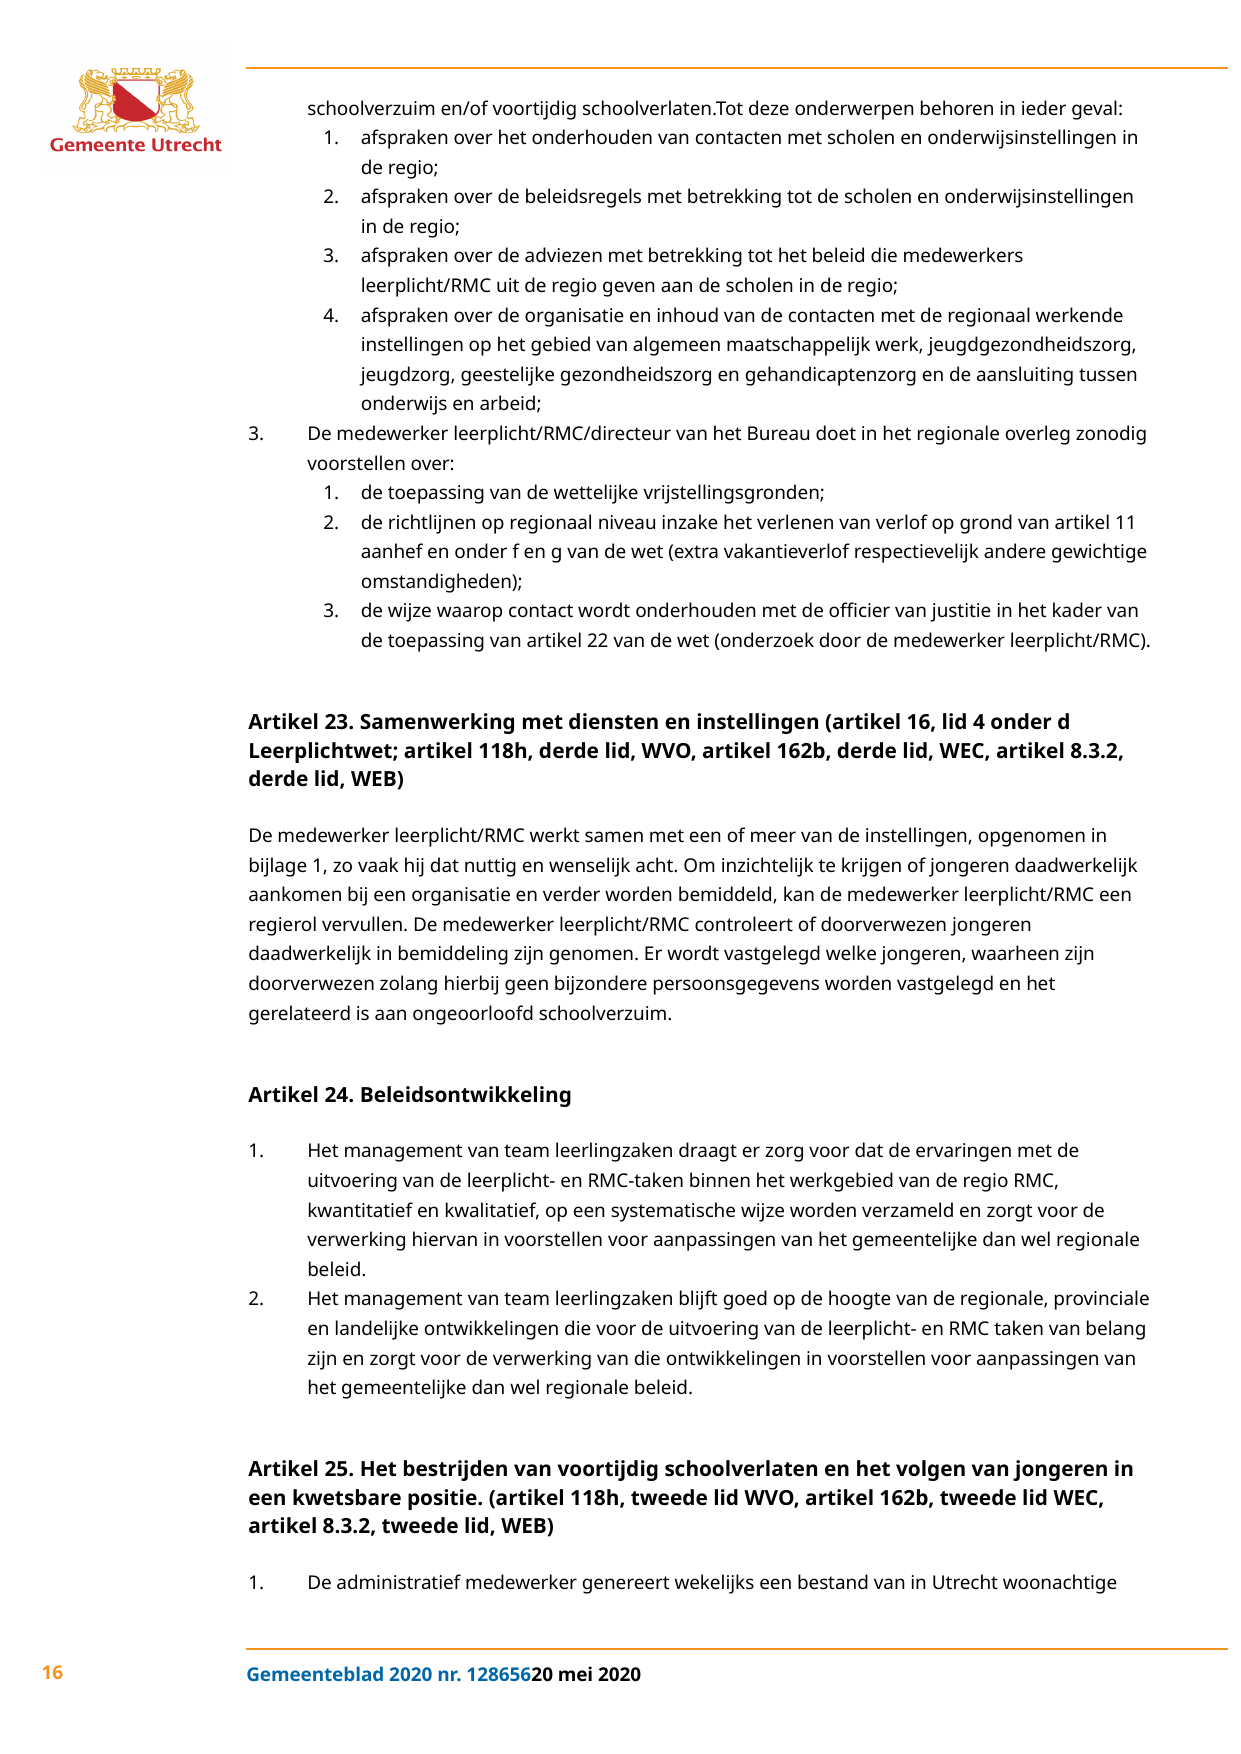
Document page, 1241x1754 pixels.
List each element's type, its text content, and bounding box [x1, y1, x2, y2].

list Het management van team leerlingzaken draagt er zorg voor dat de ervaringen met de uitvoering van de leerplicht- en RMC-taken binnen het werkgebied van de regio RMC, kwantitatief en kwalitatief, op een systematische wijze worden verzameld en zorgt voor de verwerking hiervan in voorstellen voor aanpassingen van het gemeentelijke dan wel regionale beleid. [248, 1138, 1152, 1282]
list afspraken over de adviezen met betrekking tot het beleid die medewerkers leerplicht/RMC uit de regio geven aan de scholen in de regio; [323, 243, 1152, 298]
list de wijze waarop contact wordt onderhouden met de officier van justitie in het kader van de toepassing van artikel 22 van de wet (onderzoek door de medewerker leerplicht/RMC). [323, 598, 1152, 653]
list Het management van team leerlingzaken blijft goed op de hoogte van de regionale, provinciale en landelijke ontwikkelingen die voor de uitvoering van de leerplicht- en RMC taken van belang zijn en zorgt voor de verwerking van die ontwikkelingen in voorstellen voor aanpassingen van het gemeentelijke dan wel regionale beleid. [248, 1286, 1152, 1400]
list De administratief medewerker genereert wekelijks een bestand van in Utrecht woonachtige [248, 1569, 1152, 1595]
list de richtlijnen op regionaal niveau inzake het verlenen van verlof op grond van artikel 11 aanhef en onder f en g van de wet (extra vakantieverlof respectievelijk andere gewichtige omstandigheden); [323, 509, 1152, 594]
list schoolverzuim en/of voortijdig schoolverlaten.Tot deze onderwerpen behoren in ieder geval: [248, 95, 1152, 121]
list afspraken over de beleidsregels met betrekking tot de scholen en onderwijsinstellingen in de regio; [323, 183, 1152, 239]
text Artikel 24. Beleidsontwikkeling [248, 1080, 1152, 1108]
text De medewerker leerplicht/RMC werkt samen met een of meer van de instellingen, opgenomen in bijlage 1, zo vaak hij dat nuttig en wenselijk acht. Om inzichtelijk te krijgen of jongeren daadwerkelijk aankomen bij een organisatie en verder worden bemiddeld, kan de medewerker leerplicht/RMC een regierol vervullen. De medewerker leerplicht/RMC controleert of doorverwezen jongeren daadwerkelijk in bemiddeling zijn genomen. Er wordt vastgelegd welke jongeren, waarheen zijn doorverwezen zolang hierbij geen bijzondere persoonsgegevens worden vastgelegd en het gerelateerd is aan ongeoorloofd schoolverzuim. [248, 822, 1152, 1025]
text Artikel 25. Het bestrijden van voortijdig schoolverlaten en het volgen van jongeren in een kwetsbare positie. (artikel 118h, tweede lid WVO, artikel 162b, tweede lid WEC, artikel 8.3.2, tweede lid, WEB) [248, 1454, 1152, 1540]
list afspraken over het onderhouden van contacten met scholen en onderwijsinstellingen in de regio; [323, 124, 1152, 180]
text Artikel 23. Samenwerking met diensten en instellingen (artikel 16, lid 4 onder d Leerplichtwet; artikel 118h, derde lid, WVO, artikel 162b, derde lid, WEC, artikel 8.3.2, derde lid, WEB) [248, 707, 1152, 793]
list afspraken over de organisatie en inhoud van de contacten met de regionaal werkende instellingen op het gebied van algemeen maatschappelijk werk, jeugdgezondheidszorg, jeugdzorg, geestelijke gezondheidszorg en gehandicaptenzorg en de aansluiting tussen onderwijs en arbeid; [323, 302, 1152, 416]
list De medewerker leerplicht/RMC/directeur van het Bureau doet in het regionale overleg zonodig voorstellen over: [248, 420, 1152, 476]
list de toepassing van de wettelijke vrijstellingsgronden; [323, 479, 1152, 505]
picture [41, 47, 231, 172]
